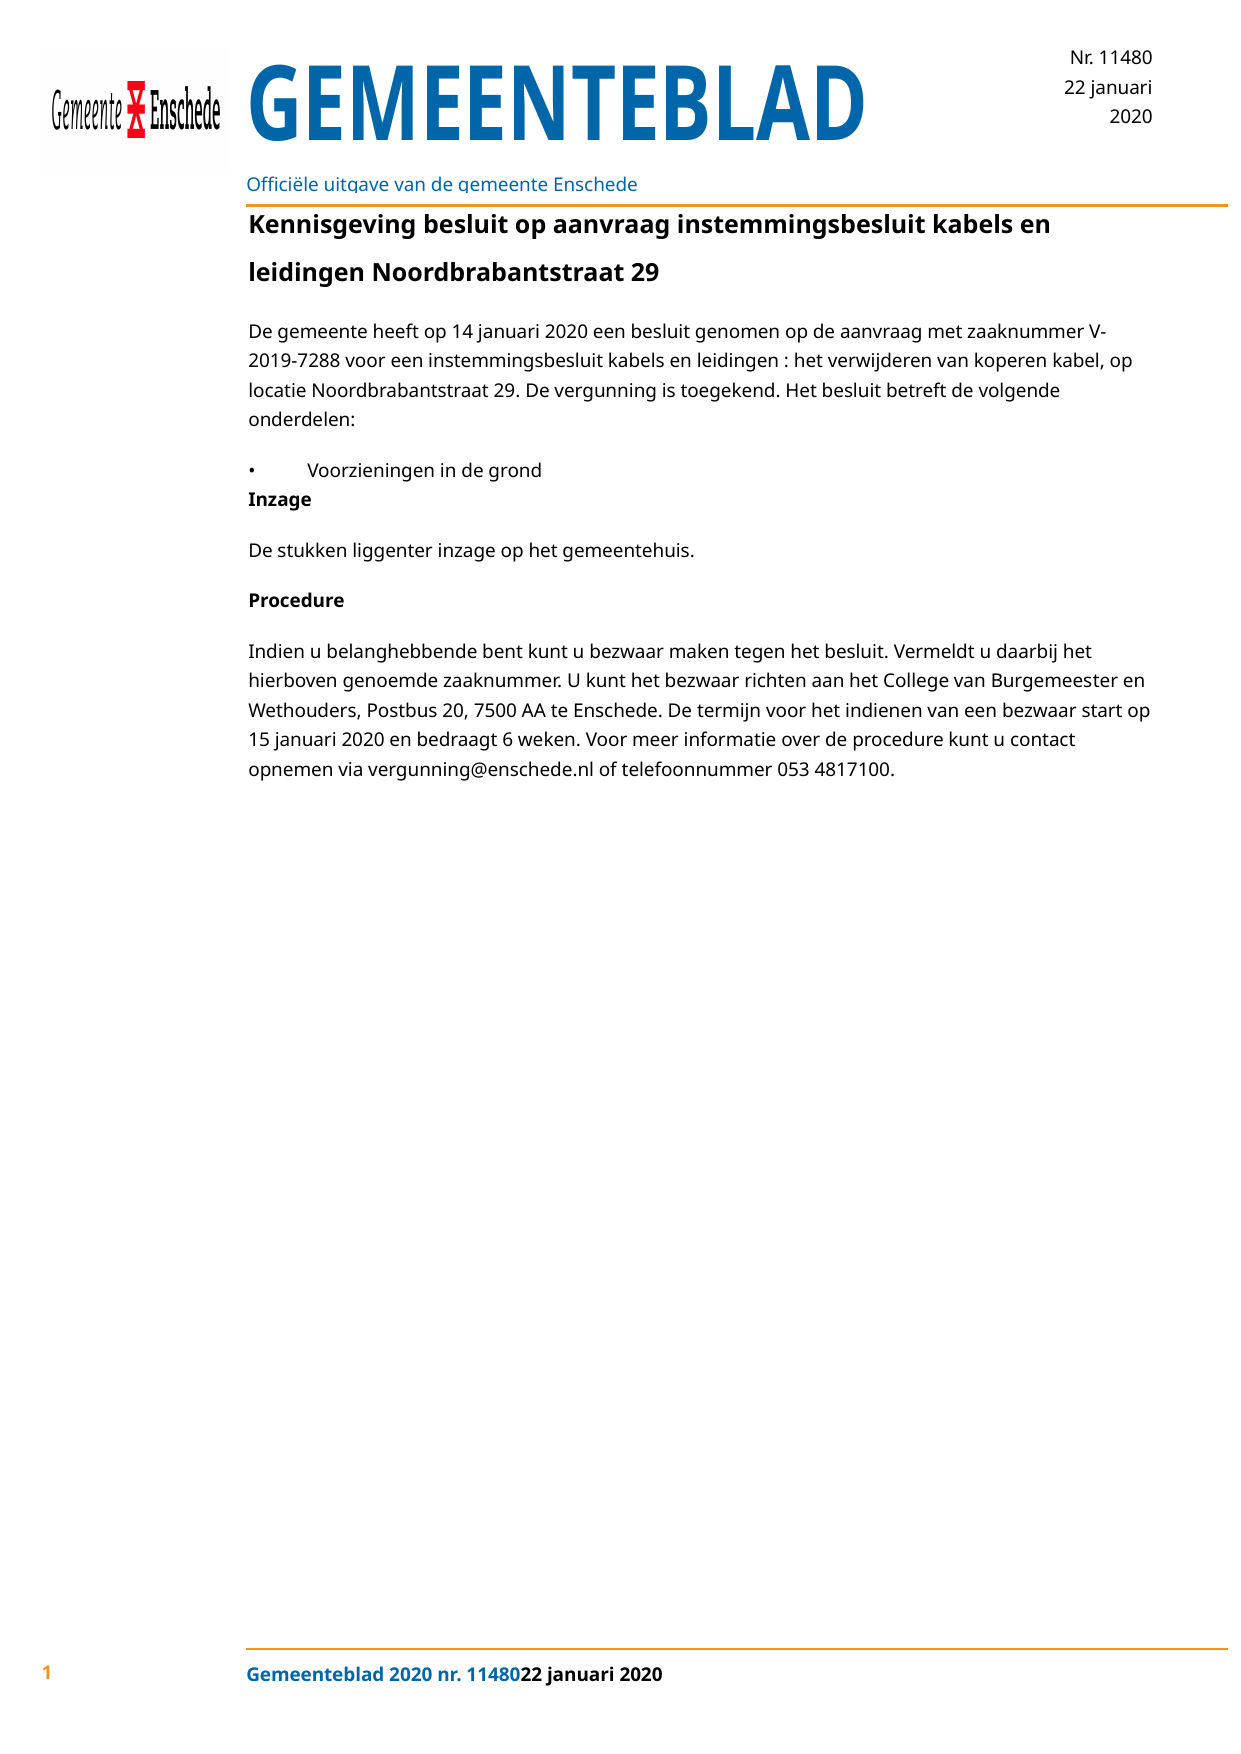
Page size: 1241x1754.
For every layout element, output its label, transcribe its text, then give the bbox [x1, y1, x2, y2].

text De stukken liggenter inzage op het gemeentehuis. [248, 537, 1152, 563]
text Inzage [248, 487, 1152, 512]
picture [41, 47, 231, 172]
text Kennisgeving besluit op aanvraag instemmingsbesluit kabels en leidingen Noordbrabantstraat 29 [248, 207, 1152, 288]
text Indien u belanghebbende bent kunt u bezwaar maken tegen het besluit. Vermeldt u daarbij het hierboven genoemde zaaknummer. U kunt het bezwaar richten aan het College van Burgemees­ter en Wethouders, Postbus 20, 7500 AA te Enschede. De termijn voor het indienen van een bezwaar start op 15 januari 2020 en bedraagt 6 weken. Voor meer informatie over de procedure kunt u contact opnemen via vergunning@enschede.nl of telefoonnummer 053 4817100. [248, 638, 1152, 782]
text De gemeente heeft op 14 januari 2020 een besluit genomen op de aanvraag met zaaknummer V-2019-7288 voor een instemmingsbesluit kabels en leidingen : het verwijderen van koperen kabel, op locatie Noordbrabantstraat 29. De vergunning is toegekend. Het besluit betreft de volgende onderdelen: [248, 318, 1152, 432]
text Procedure [248, 587, 1152, 613]
list Voorzieningen in de grond [248, 457, 1152, 483]
